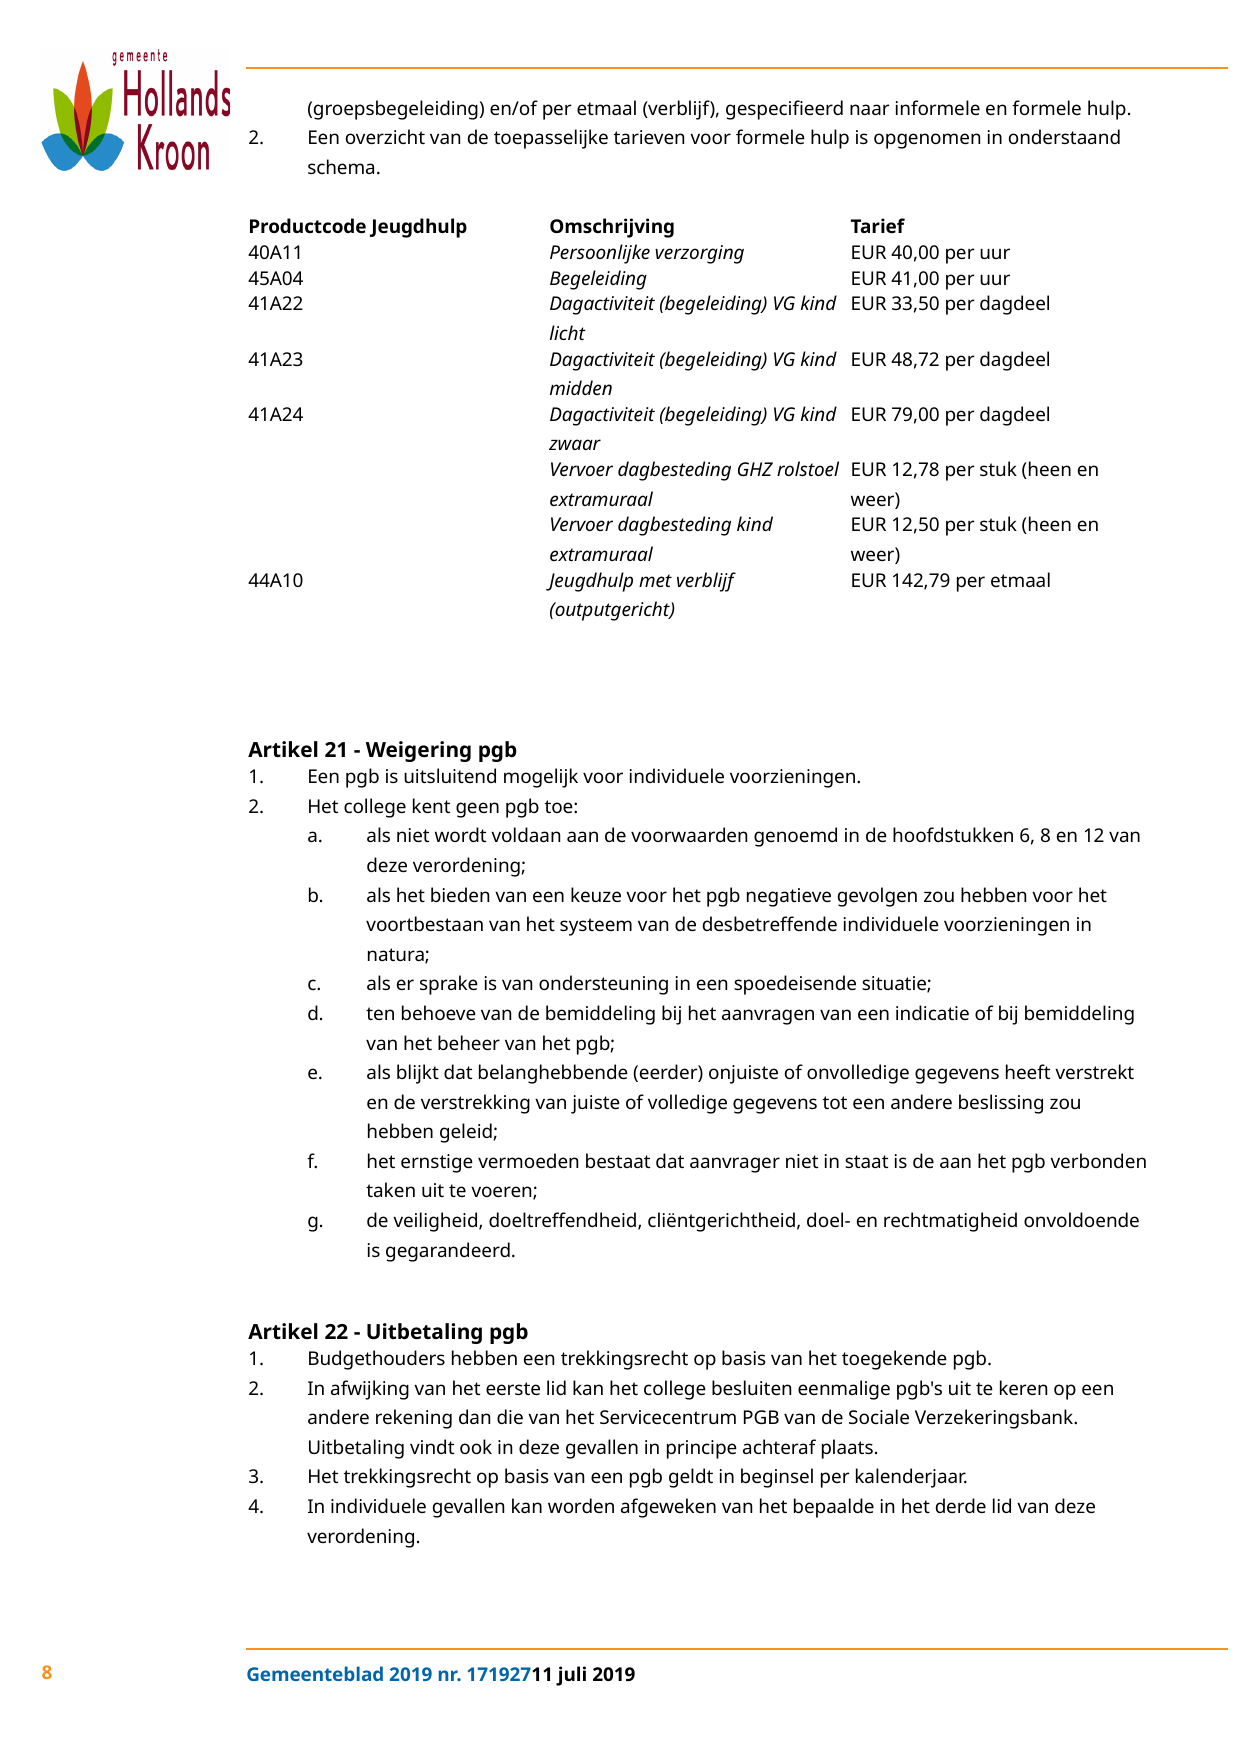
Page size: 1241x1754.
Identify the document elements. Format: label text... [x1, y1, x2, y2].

list Het trekkingsrecht op basis van een pgb geldt in beginsel per kalenderjaar. [248, 1464, 1152, 1489]
table_header Productcode Jeugdhulp [248, 213, 549, 239]
table_cell EUR 33,50 per dagdeel [850, 290, 1152, 346]
table_cell [248, 512, 549, 567]
table_cell Dagactiviteit (begeleiding) VG kind licht [549, 290, 850, 346]
list als er sprake is van ondersteuning in een spoedeisende situatie; [307, 971, 1152, 996]
text Artikel 21 - Weigering pgb [248, 735, 1152, 763]
list ten behoeve van de bemiddeling bij het aanvragen van een indicatie of bij bemiddeling van het beheer van het pgb; [307, 1000, 1152, 1056]
list (groepsbegeleiding) en/of per etmaal (verblijf), gespecifieerd naar informele en formele hulp. [248, 95, 1152, 121]
list als niet wordt voldaan aan de voorwaarden genoemd in de hoofdstukken 6, 8 en 12 van deze verordening; [307, 823, 1152, 878]
table_cell Begeleiding [549, 265, 850, 290]
list het ernstige vermoeden bestaat dat aanvrager niet in staat is de aan het pgb verbonden taken uit te voeren; [307, 1148, 1152, 1203]
table_cell 44A10 [248, 567, 549, 622]
list Het college kent geen pgb toe: [248, 793, 1152, 819]
table_cell 41A23 [248, 346, 549, 401]
table_cell EUR 142,79 per etmaal [850, 567, 1152, 622]
table_cell [248, 456, 549, 512]
table_cell Dagactiviteit (begeleiding) VG kind midden [549, 346, 850, 401]
list als het bieden van een keuze voor het pgb negatieve gevolgen zou hebben voor het voortbestaan van het systeem van de desbetreffende individuele voorzieningen in natura; [307, 882, 1152, 967]
table_cell Vervoer dagbesteding kind extramuraal [549, 512, 850, 567]
text Artikel 22 - Uitbetaling pgb [248, 1317, 1152, 1345]
table_cell EUR 48,72 per dagdeel [850, 346, 1152, 401]
table_cell EUR 12,78 per stuk (heen en weer) [850, 456, 1152, 512]
table_cell EUR 41,00 per uur [850, 265, 1152, 290]
list In individuele gevallen kan worden afgeweken van het bepaalde in het derde lid van deze verordening. [248, 1493, 1152, 1548]
table_cell Dagactiviteit (begeleiding) VG kind zwaar [549, 401, 850, 456]
table_cell Vervoer dagbesteding GHZ rolstoel extramuraal [549, 456, 850, 512]
list de veiligheid, doeltreffendheid, cliëntgerichtheid, doel- en rechtmatigheid onvoldoende is gegarandeerd. [307, 1207, 1152, 1263]
list Budgethouders hebben een trekkingsrecht op basis van het toegekende pgb. [248, 1345, 1152, 1371]
table_cell 40A11 [248, 239, 549, 265]
table_cell 41A24 [248, 401, 549, 456]
table_cell 45A04 [248, 265, 549, 290]
table_cell Jeugdhulp met verblijf (outputgericht) [549, 567, 850, 622]
table_cell EUR 40,00 per uur [850, 239, 1152, 265]
list als blijkt dat belanghebbende (eerder) onjuiste of onvolledige gegevens heeft verstrekt en de verstrekking van juiste of volledige gegevens tot een andere beslissing zou hebben geleid; [307, 1059, 1152, 1144]
list In afwijking van het eerste lid kan het college besluiten eenmalige pgb's uit te keren op een andere rekening dan die van het Servicecentrum PGB van de Sociale Verzekeringsbank. Uitbetaling vindt ook in deze gevallen in principe achteraf plaats. [248, 1375, 1152, 1460]
table_cell 41A22 [248, 290, 549, 346]
table_cell Persoonlijke verzorging [549, 239, 850, 265]
table_cell EUR 12,50 per stuk (heen en weer) [850, 512, 1152, 567]
list Een overzicht van de toepasselijke tarieven voor formele hulp is opgenomen in onderstaand schema. [248, 124, 1152, 180]
table_header Tarief [850, 213, 1152, 239]
list Een pgb is uitsluitend mogelijk voor individuele voorzieningen. [248, 763, 1152, 789]
picture [41, 47, 231, 172]
table_header Omschrijving [549, 213, 850, 239]
table_cell EUR 79,00 per dagdeel [850, 401, 1152, 456]
